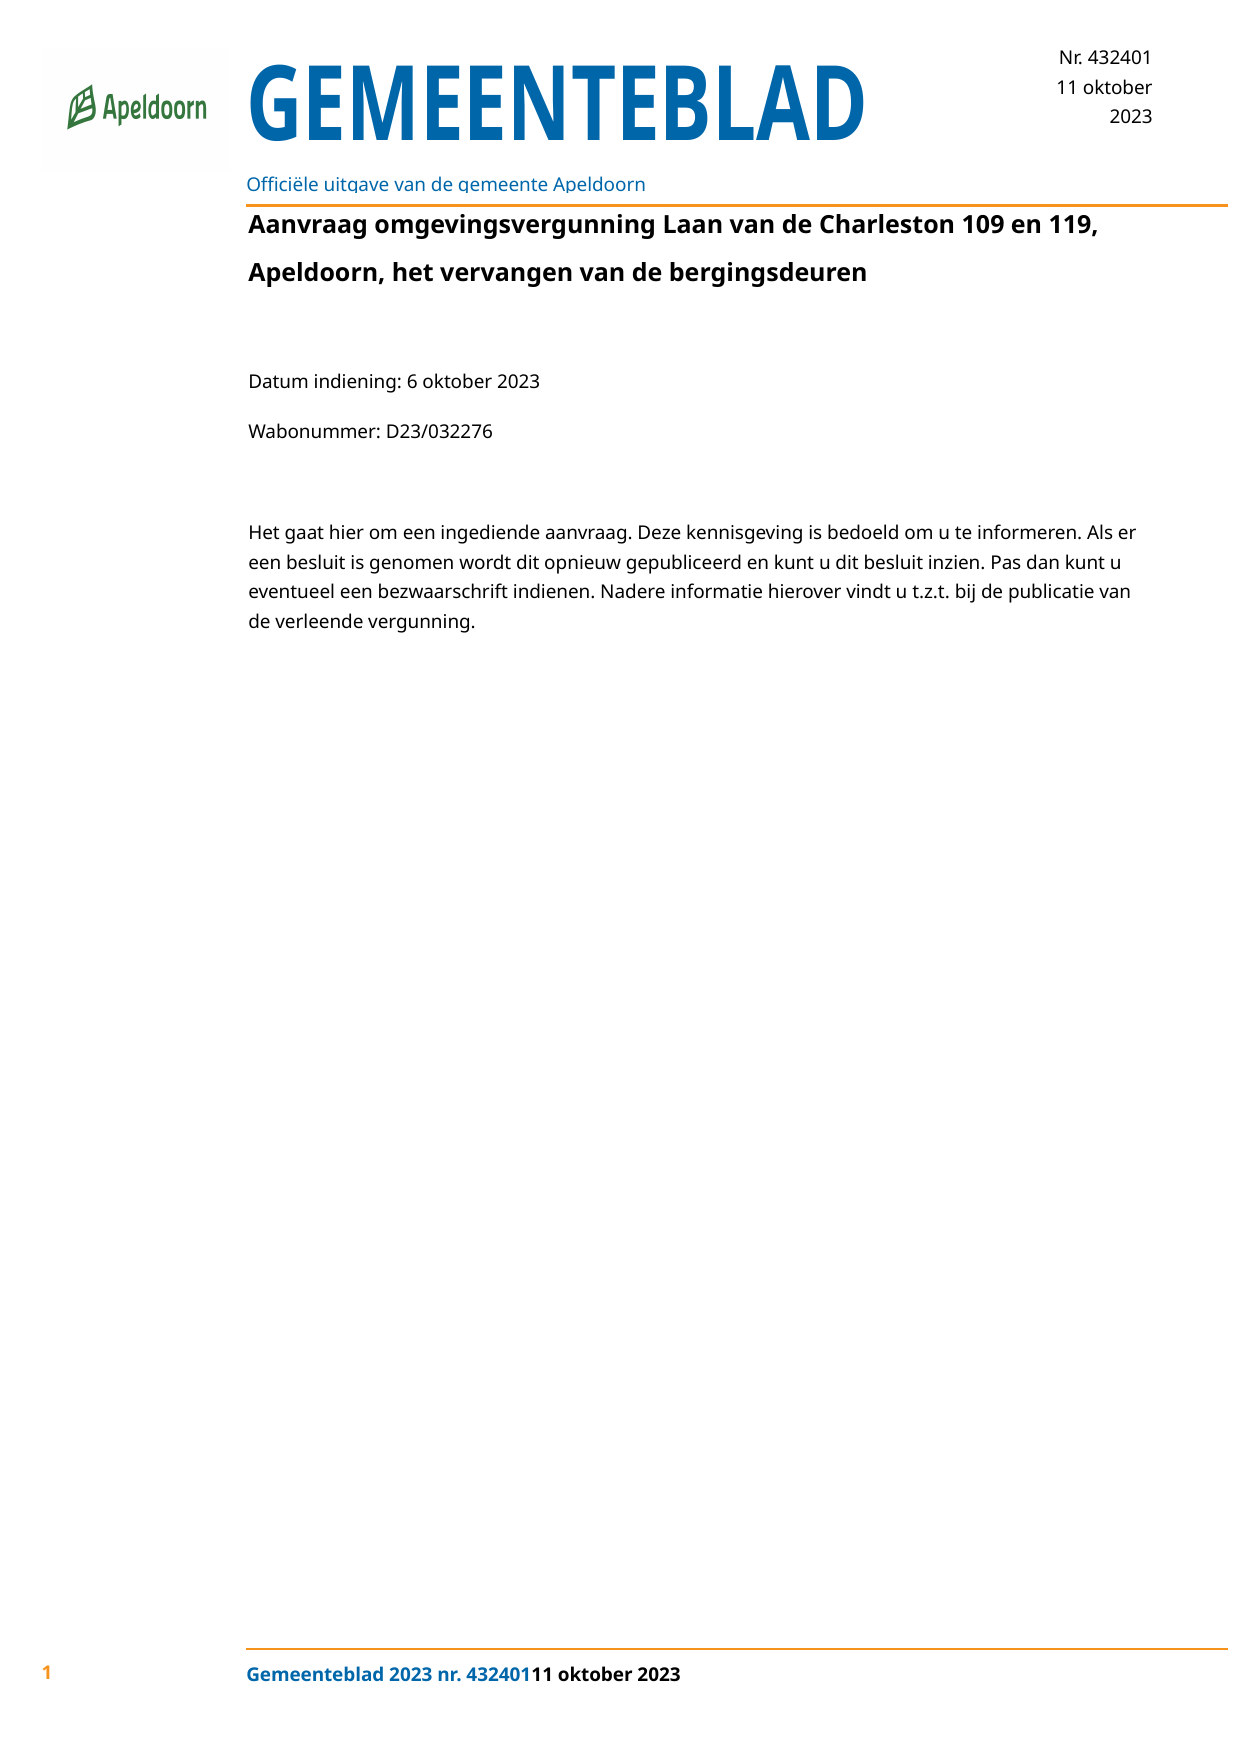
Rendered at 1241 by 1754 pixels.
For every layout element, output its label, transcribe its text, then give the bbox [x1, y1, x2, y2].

text Wabonummer: D23/032276 [248, 419, 1152, 444]
picture [41, 47, 231, 172]
text Datum indiening: 6 oktober 2023 [248, 368, 1152, 394]
text Aanvraag omgevingsvergunning Laan van de Charleston 109 en 119, Apeldoorn, het vervangen van de bergingsdeuren [248, 207, 1152, 288]
text Het gaat hier om een ingediende aanvraag. Deze kennisgeving is bedoeld om u te informeren. Als er een besluit is genomen wordt dit opnieuw gepubliceerd en kunt u dit besluit inzien. Pas dan kunt u eventueel een bezwaarschrift indienen. Nadere informatie hierover vindt u t.z.t. bij de publicatie van de verleende vergunning. [248, 519, 1152, 634]
